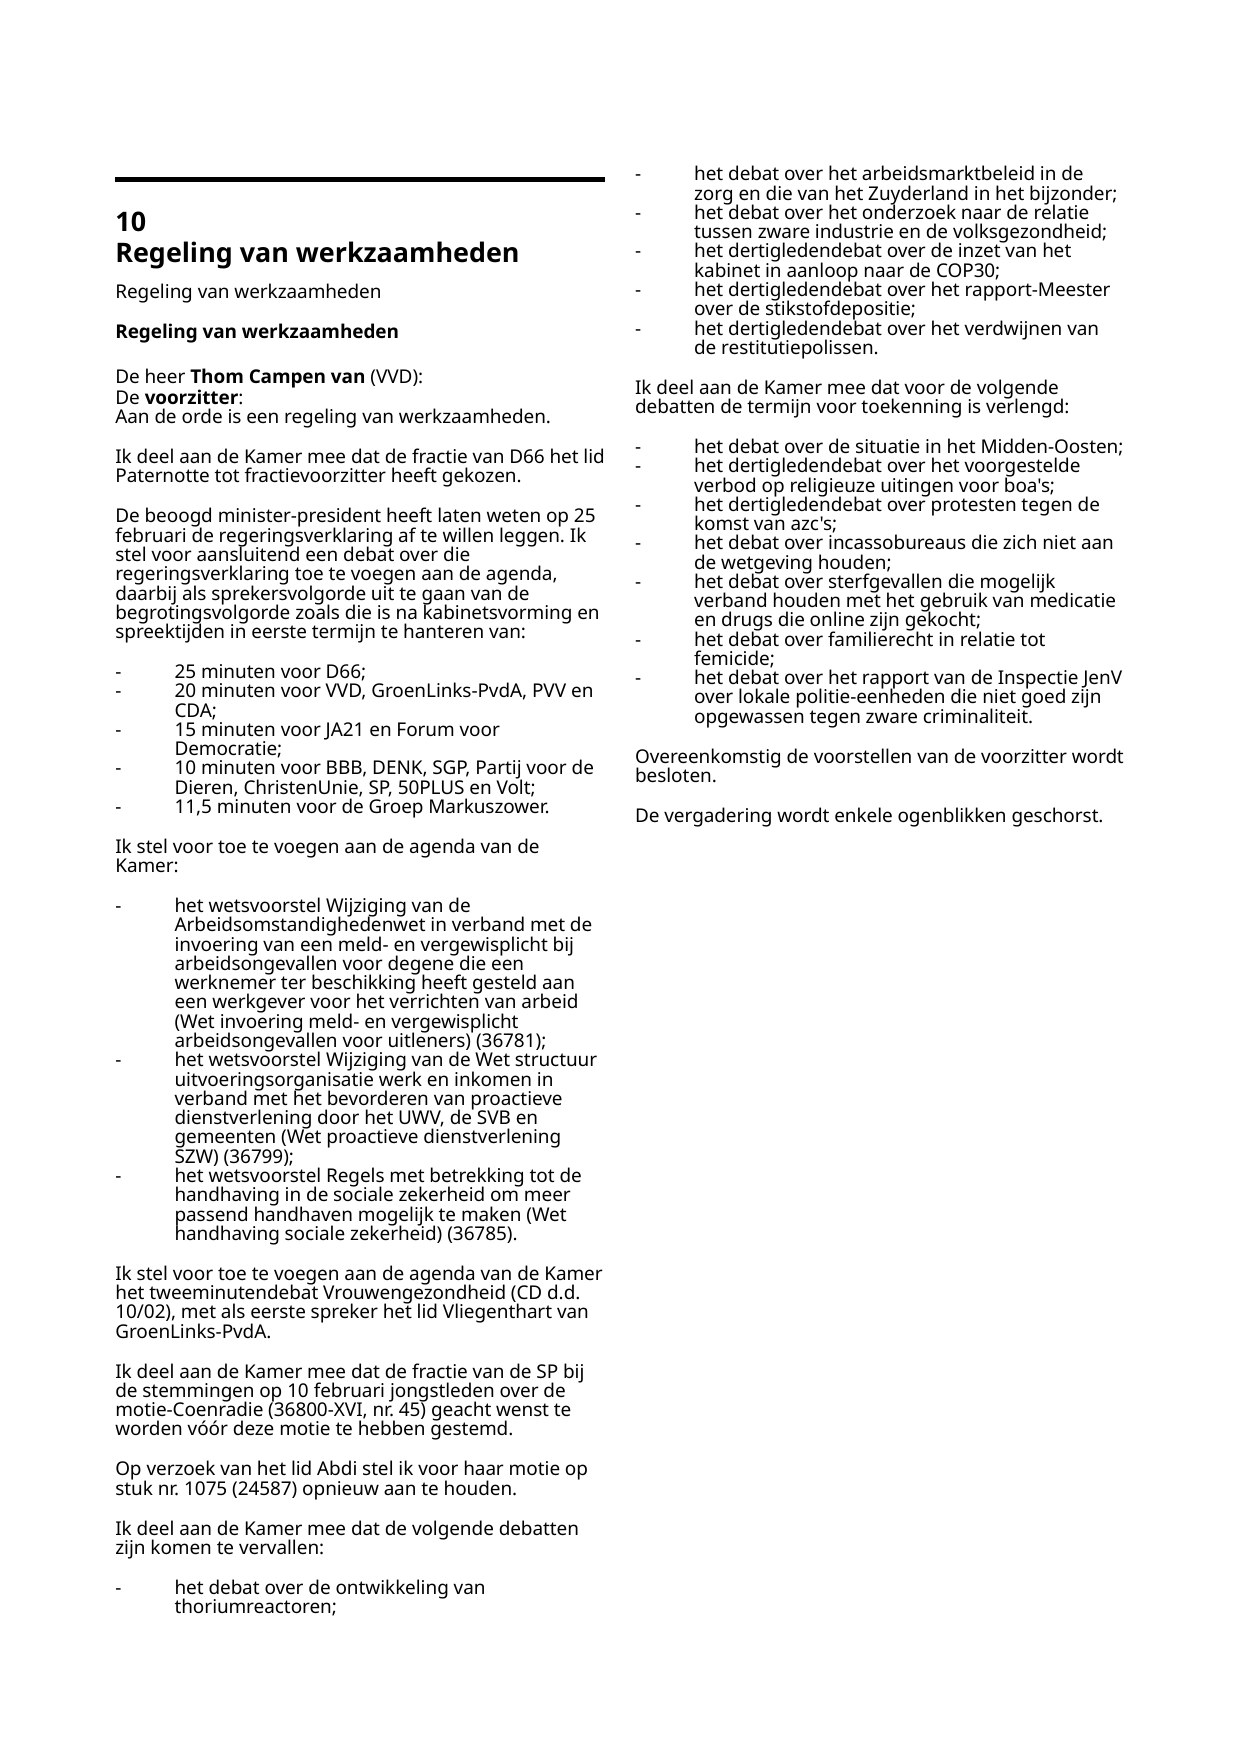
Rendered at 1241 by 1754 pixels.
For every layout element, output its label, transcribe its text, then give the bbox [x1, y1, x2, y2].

list 25 minuten voor D66; [115, 663, 605, 682]
text De beoogd minister-president heeft laten weten op 25 februari de regeringsverklaring af te willen leggen. Ik stel voor aansluitend een debat over die regeringsverklaring toe te voegen aan de agenda, daarbij als sprekersvolgorde uit te gaan van de begrotingsvolgorde zoals die is na kabinetsvorming en spreektijden in eerste termijn te hanteren van: [115, 507, 605, 642]
list het debat over het rapport van de Inspectie JenV over lokale politie-eenheden die niet goed zijn opgewassen tegen zware criminaliteit. [635, 669, 1125, 727]
text Ik stel voor toe te voegen aan de agenda van de Kamer het tweeminutendebat Vrouwengezondheid (CD d.d. 10/02), met als eerste spreker het lid Vliegenthart van GroenLinks-PvdA. [115, 1265, 605, 1342]
text Ik stel voor toe te voegen aan de agenda van de Kamer: [115, 838, 605, 876]
list het dertigledendebat over het voorgestelde verbod op religieuze uitingen voor boa's; [635, 457, 1125, 496]
text Aan de orde is een regeling van werkzaamheden. [115, 408, 605, 427]
list het wetsvoorstel Wijziging van de Wet structuur uitvoeringsorganisatie werk en inkomen in verband met het bevorderen van proactieve dienstverlening door het UWV, de SVB en gemeenten (Wet proactieve dienstverlening SZW) (36799); [115, 1051, 605, 1167]
text Regeling van werkzaamheden [115, 283, 605, 302]
list het dertigledendebat over protesten tegen de komst van azc's; [635, 496, 1125, 534]
text De voorzitter: [115, 389, 605, 408]
list het dertigledendebat over de inzet van het kabinet in aanloop naar de COP30; [635, 242, 1125, 281]
text Regeling van werkzaamheden [115, 239, 605, 283]
list het debat over sterfgevallen die mogelijk verband houden met het gebruik van medicatie en drugs die online zijn gekocht; [635, 573, 1125, 631]
list het debat over het onderzoek naar de relatie tussen zware industrie en de volksgezondheid; [635, 204, 1125, 242]
list het wetsvoorstel Regels met betrekking tot de handhaving in de sociale zekerheid om meer passend handhaven mogelijk te maken (Wet handhaving sociale zekerheid) (36785). [115, 1167, 605, 1244]
list 11,5 minuten voor de Groep Markuszower. [115, 798, 605, 817]
text Op verzoek van het lid Abdi stel ik voor haar motie op stuk nr. 1075 (24587) opnieuw aan te houden. [115, 1460, 605, 1499]
list het debat over de situatie in het Midden-Oosten; [635, 438, 1125, 457]
list 15 minuten voor JA21 en Forum voor Democratie; [115, 721, 605, 759]
text Ik deel aan de Kamer mee dat de volgende debatten zijn komen te vervallen: [115, 1520, 605, 1558]
text Ik deel aan de Kamer mee dat voor de volgende debatten de termijn voor toekenning is verlengd: [635, 379, 1125, 417]
list het debat over het arbeidsmarktbeleid in de zorg en die van het Zuyderland in het bijzonder; [635, 165, 1125, 204]
text Regeling van werkzaamheden [115, 323, 605, 342]
list het debat over de ontwikkeling van thoriumreactoren; [115, 1579, 605, 1617]
text Ik deel aan de Kamer mee dat de fractie van de SP bij de stemmingen op 10 februari jongstleden over de motie-Coenradie (36800-XVI, nr. 45) geacht wenst te worden vóór deze motie te hebben gestemd. [115, 1363, 605, 1440]
list 20 minuten voor VVD, GroenLinks-PvdA, PVV en CDA; [115, 682, 605, 721]
list het wetsvoorstel Wijziging van de Arbeidsomstandighedenwet in verband met de invoering van een meld- en vergewisplicht bij arbeidsongevallen voor degene die een werknemer ter beschikking heeft gesteld aan een werkgever voor het verrichten van arbeid (Wet invoering meld- en vergewisplicht arbeidsongevallen voor uitleners) (36781); [115, 897, 605, 1051]
text De heer Thom Campen van (VVD): [115, 363, 605, 389]
list het debat over incassobureaus die zich niet aan de wetgeving houden; [635, 534, 1125, 573]
list 10 minuten voor BBB, DENK, SGP, Partij voor de Dieren, ChristenUnie, SP, 50PLUS en Volt; [115, 759, 605, 798]
text Ik deel aan de Kamer mee dat de fractie van D66 het lid Paternotte tot fractievoorzitter heeft gekozen. [115, 448, 605, 487]
text Overeenkomstig de voorstellen van de voorzitter wordt besloten. [635, 748, 1125, 786]
text De vergadering wordt enkele ogenblikken geschorst. [635, 807, 1125, 827]
list het dertigledendebat over het rapport-Meester over de stikstofdepositie; [635, 281, 1125, 319]
text 10 [115, 203, 605, 239]
list het dertigledendebat over het verdwijnen van de restitutiepolissen. [635, 319, 1125, 358]
list het debat over familierecht in relatie tot femicide; [635, 631, 1125, 669]
